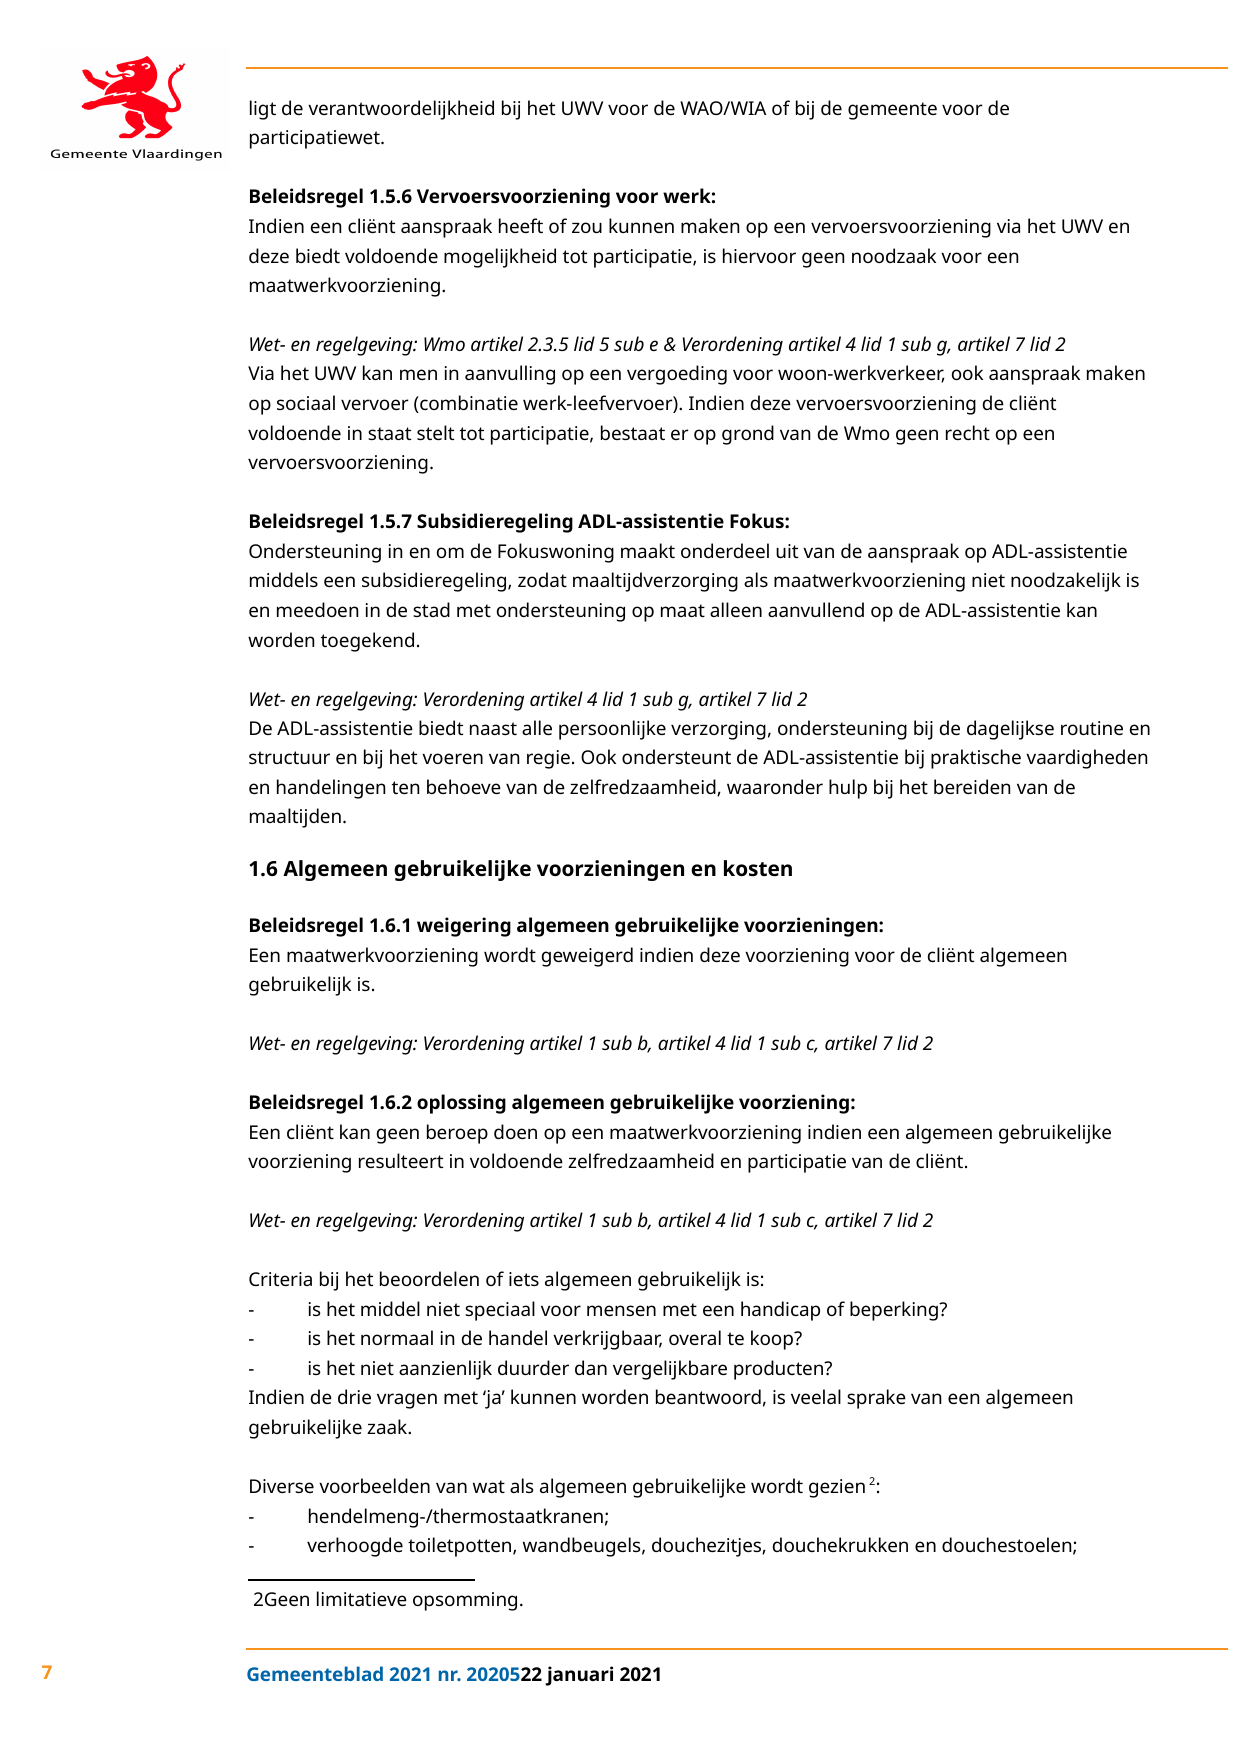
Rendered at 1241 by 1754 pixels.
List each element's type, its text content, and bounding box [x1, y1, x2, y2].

text Via het UWV kan men in aanvulling op een vergoeding voor woon-werkverkeer, ook aanspraak maken op sociaal vervoer (combinatie werk-leefvervoer). Indien deze vervoersvoorziening de cliënt voldoende in staat stelt tot participatie, bestaat er op grond van de Wmo geen recht op een vervoersvoorziening. [248, 361, 1152, 475]
text Criteria bij het beoordelen of iets algemeen gebruikelijk is: [248, 1266, 1152, 1292]
text Diverse voorbeelden van wat als algemeen gebruikelijke wordt gezien: [248, 1473, 1152, 1499]
table_header Beleidsregel 1.5.6 Vervoersvoorziening voor werk: Indien een cliënt aanspraak heeft of zou kunnen maken op een vervoersvoorziening via het UWV en deze biedt voldoende mogelijkheid tot participatie, is hiervoor geen noodzaak voor een maatwerkvoorziening. Wet- en regelgeving: Wmo artikel 2.3.5 lid 5 sub e & Verordening artikel 4 lid 1 sub g, artikel 7 lid 2 [248, 184, 1152, 357]
text Indien de drie vragen met ‘ja’ kunnen worden beantwoord, is veelal sprake van een algemeen gebruikelijke zaak. [248, 1384, 1152, 1440]
table_header Beleidsregel 1.5.7 Subsidieregeling ADL-assistentie Fokus: Ondersteuning in en om de Fokuswoning maakt onderdeel uit van de aanspraak op ADL-assistentie middels een subsidieregeling, zodat maaltijdverzorging als maatwerkvoorziening niet noodzakelijk is en meedoen in de stad met ondersteuning op maat alleen aanvullend op de ADL-assistentie kan worden toegekend. Wet- en regelgeving: Verordening artikel 4 lid 1 sub g, artikel 7 lid 2 [248, 509, 1152, 712]
list verhoogde toiletpotten, wandbeugels, douchezitjes, douchekrukken en douchestoelen; [248, 1532, 1152, 1558]
text De ADL-assistentie biedt naast alle persoonlijke verzorging, ondersteuning bij de dagelijkse routine en structuur en bij het voeren van regie. Ook ondersteunt de ADL-assistentie bij praktische vaardigheden en handelingen ten behoeve van de zelfredzaamheid, waaronder hulp bij het bereiden van de maaltijden. [248, 715, 1152, 829]
text Geen limitatieve opsomming. [248, 1586, 1152, 1612]
text 1.6 Algemeen gebruikelijke voorzieningen en kosten [248, 854, 1152, 883]
text ligt de verantwoordelijkheid bij het UWV voor de WAO/WIA of bij de gemeente voor de participatiewet. [248, 95, 1152, 150]
list is het niet aanzienlijk duurder dan vergelijkbare producten? [248, 1355, 1152, 1381]
picture [41, 47, 231, 172]
list hendelmeng-/thermostaatkranen; [248, 1503, 1152, 1528]
list is het normaal in de handel verkrijgbaar, overal te koop? [248, 1325, 1152, 1351]
table_header Beleidsregel 1.6.1 weigering algemeen gebruikelijke voorzieningen: Een maatwerkvoorziening wordt geweigerd indien deze voorziening voor de cliënt algemeen gebruikelijk is. Wet- en regelgeving: Verordening artikel 1 sub b, artikel 4 lid 1 sub c, artikel 7 lid 2 [248, 912, 1152, 1056]
table_header Beleidsregel 1.6.2 oplossing algemeen gebruikelijke voorziening: Een cliënt kan geen beroep doen op een maatwerkvoorziening indien een algemeen gebruikelijke voorziening resulteert in voldoende zelfredzaamheid en participatie van de cliënt. Wet- en regelgeving: Verordening artikel 1 sub b, artikel 4 lid 1 sub c, artikel 7 lid 2 [248, 1089, 1152, 1233]
list is het middel niet speciaal voor mensen met een handicap of beperking? [248, 1296, 1152, 1321]
